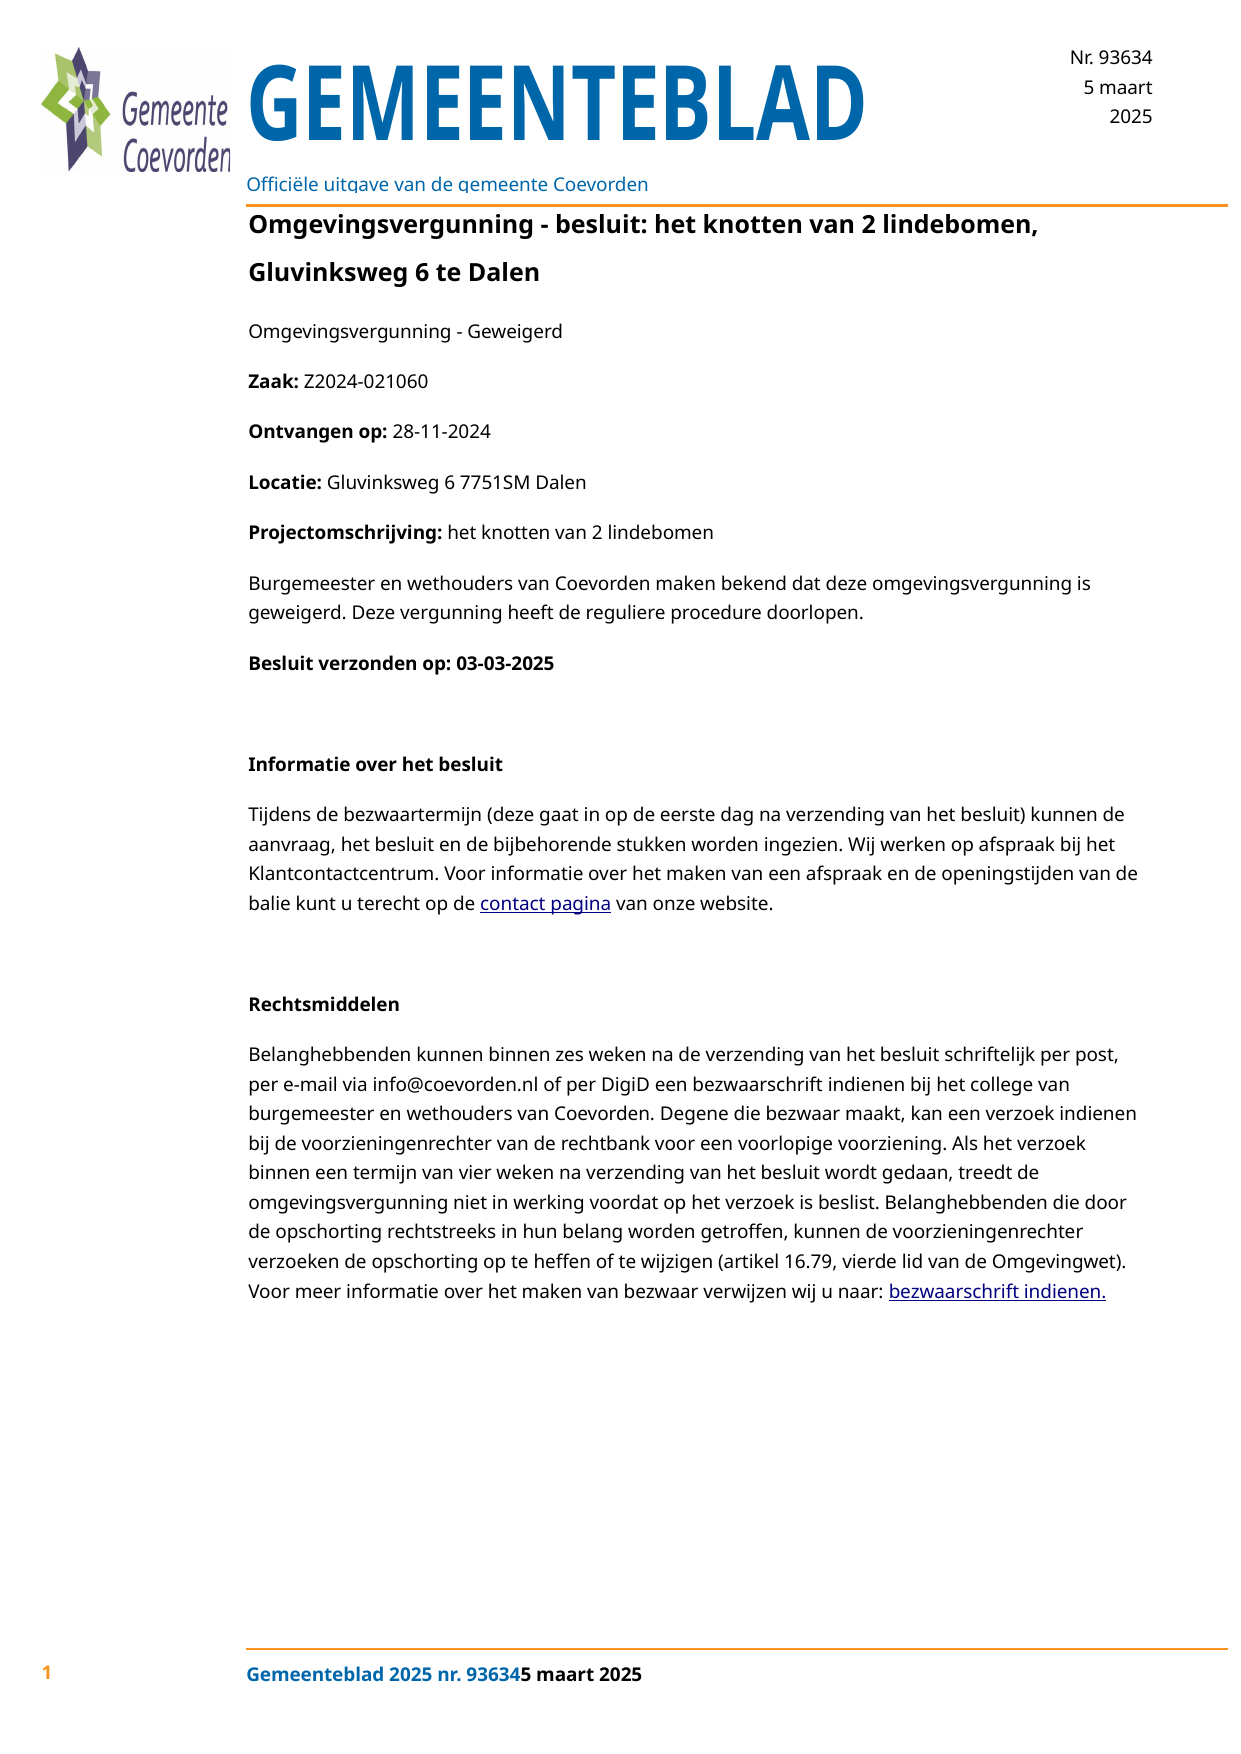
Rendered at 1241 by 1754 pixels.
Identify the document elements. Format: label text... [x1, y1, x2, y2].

text Projectomschrijving: het knotten van 2 lindebomen [248, 519, 1152, 545]
text Locatie: Gluvinksweg 6 7751SM Dalen [248, 469, 1152, 495]
picture [41, 47, 231, 172]
text Ontvangen op: 28-11-2024 [248, 419, 1152, 444]
text Omgevingsvergunning - besluit: het knotten van 2 lindebomen, Gluvinksweg 6 te Dalen [248, 207, 1152, 288]
text Rechtsmiddelen [248, 991, 1152, 1017]
text Besluit verzonden op: 03-03-2025 [248, 650, 1152, 676]
text Belanghebbenden kunnen binnen zes weken na de verzending van het besluit schriftelijk per post, per e-mail via info@coevorden.nl of per DigiD een bezwaarschrift indienen bij het college van burgemeester en wethouders van Coevorden. Degene die bezwaar maakt, kan een verzoek indienen bij de voorzieningenrechter van de rechtbank voor een voorlopige voorziening. Als het verzoek binnen een termijn van vier weken na verzending van het besluit wordt gedaan, treedt de omgevingsvergunning niet in werking voordat op het verzoek is beslist. Belanghebbenden die door de opschorting rechtstreeks in hun belang worden getroffen, kunnen de voorzieningenrechter verzoeken de opschorting op te heffen of te wijzigen (artikel 16.79, vierde lid van de Omgevingwet). Voor meer informatie over het maken van bezwaar verwijzen wij u naar: bezwaarschrift indienen. [248, 1041, 1152, 1304]
text Zaak: Z2024-021060 [248, 368, 1152, 394]
text Informatie over het besluit [248, 751, 1152, 777]
text Tijdens de bezwaartermijn (deze gaat in op de eerste dag na verzending van het besluit) kunnen de aanvraag, het besluit en de bijbehorende stukken worden ingezien. Wij werken op afspraak bij het Klantcontactcentrum. Voor informatie over het maken van een afspraak en de openingstijden van de balie kunt u terecht op de contact pagina van onze website. [248, 801, 1152, 916]
text Burgemeester en wethouders van Coevorden maken bekend dat deze omgevingsvergunning is geweigerd. Deze vergunning heeft de reguliere procedure doorlopen. [248, 570, 1152, 625]
text Omgevingsvergunning - Geweigerd [248, 318, 1152, 344]
